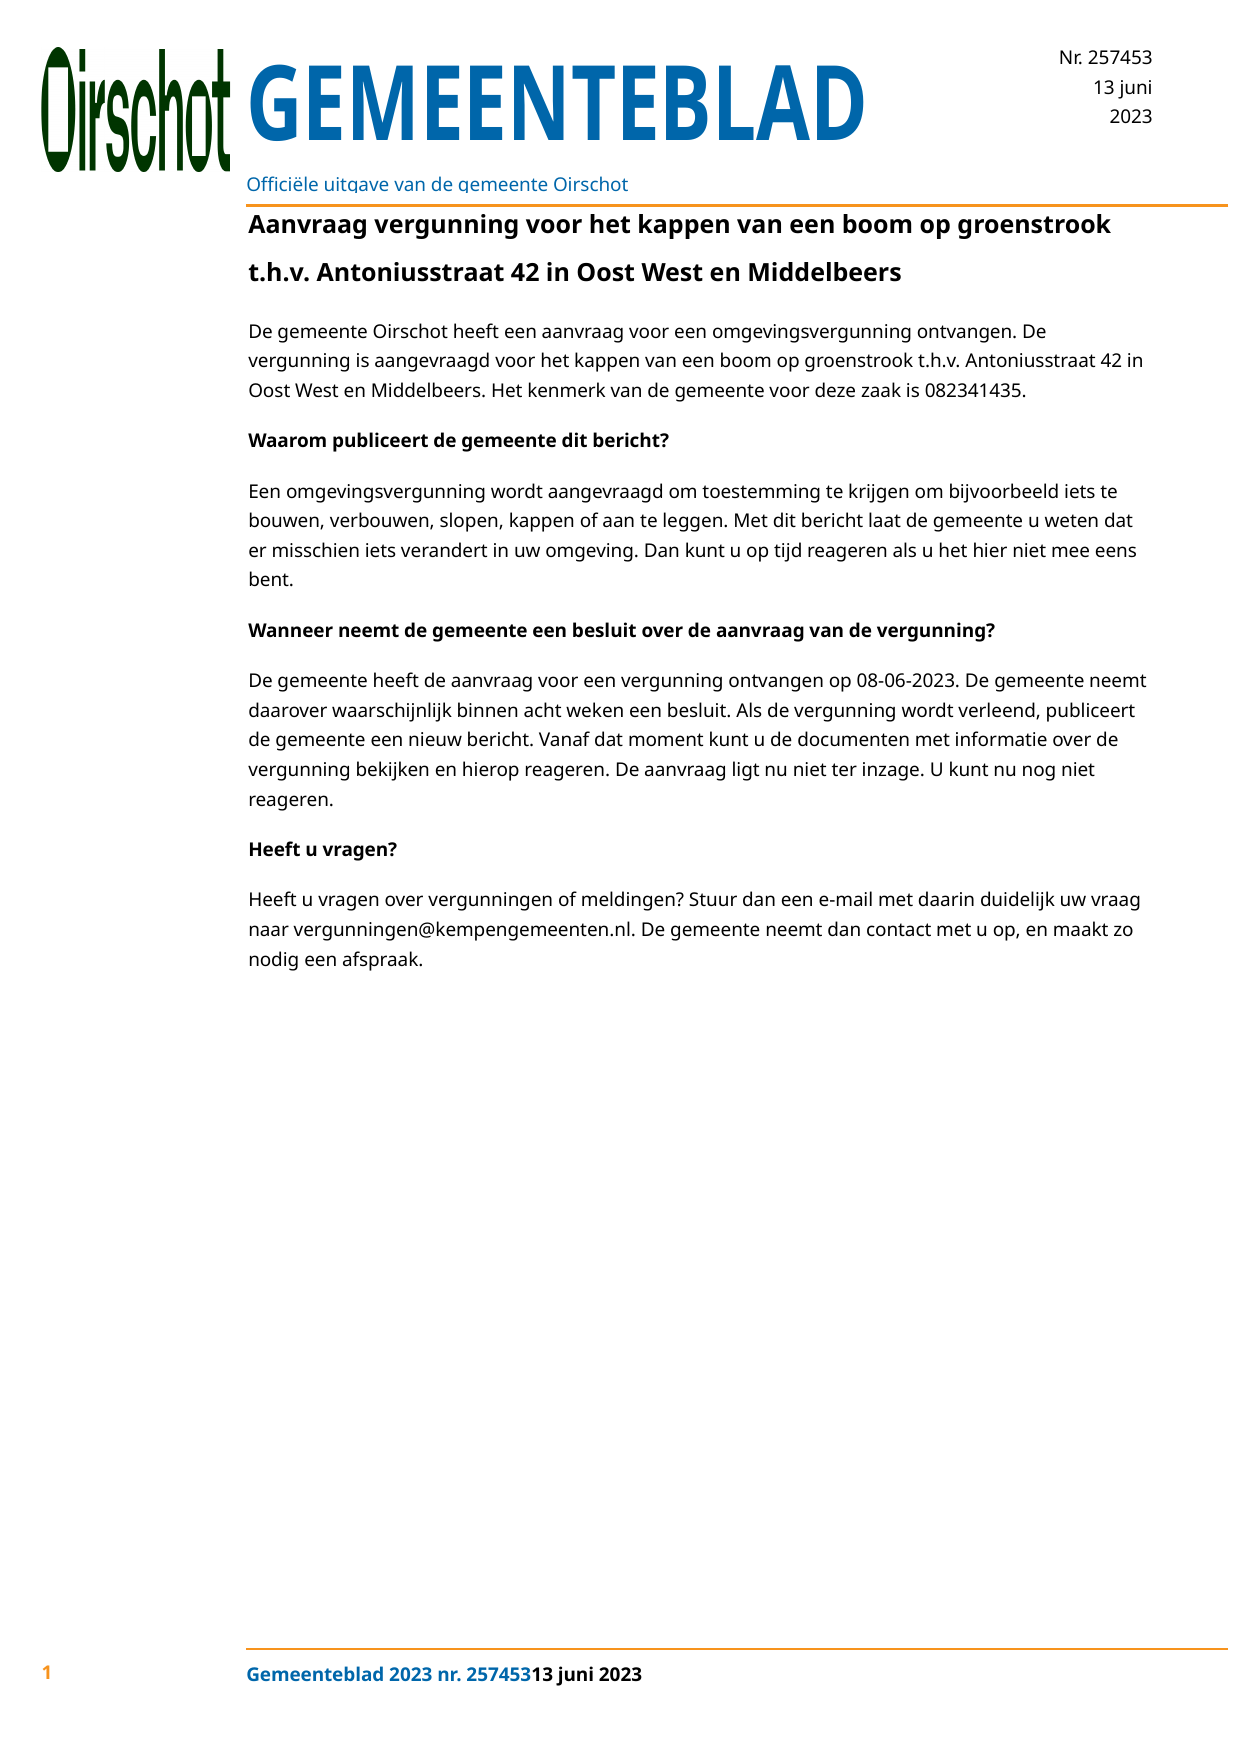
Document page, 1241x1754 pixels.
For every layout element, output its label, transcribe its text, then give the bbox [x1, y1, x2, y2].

text Heeft u vragen? [248, 836, 1152, 862]
text De gemeente Oirschot heeft een aanvraag voor een omgevingsvergunning ontvangen. De vergunning is aangevraagd voor het kappen van een boom op groenstrook t.h.v. Antoniusstraat 42 in Oost West en Middelbeers. Het kenmerk van de gemeente voor deze zaak is 082341435. [248, 318, 1152, 403]
text Wanneer neemt de gemeente een besluit over de aanvraag van de vergunning? [248, 617, 1152, 643]
picture [41, 47, 231, 172]
text Aanvraag vergunning voor het kappen van een boom op groenstrook t.h.v. Antoniusstraat 42 in Oost West en Middelbeers [248, 207, 1152, 288]
text Waarom publiceert de gemeente dit bericht? [248, 427, 1152, 453]
text Heeft u vragen over vergunningen of meldingen? Stuur dan een e-mail met daarin duidelijk uw vraag naar vergunningen@kempengemeenten.nl. De gemeente neemt dan contact met u op, en maakt zo nodig een afspraak. [248, 887, 1152, 972]
text Een omgevingsvergunning wordt aangevraagd om toestemming te krijgen om bijvoorbeeld iets te bouwen, verbouwen, slopen, kappen of aan te leggen. Met dit bericht laat de gemeente u weten dat er misschien iets verandert in uw omgeving. Dan kunt u op tijd reageren als u het hier niet mee eens bent. [248, 478, 1152, 592]
text De gemeente heeft de aanvraag voor een vergunning ontvangen op 08-06-2023. De gemeente neemt daarover waarschijnlijk binnen acht weken een besluit. Als de vergunning wordt verleend, publiceert de gemeente een nieuw bericht. Vanaf dat moment kunt u de documenten met informatie over de vergunning bekijken en hierop reageren. De aanvraag ligt nu niet ter inzage. U kunt nu nog niet reageren. [248, 667, 1152, 812]
